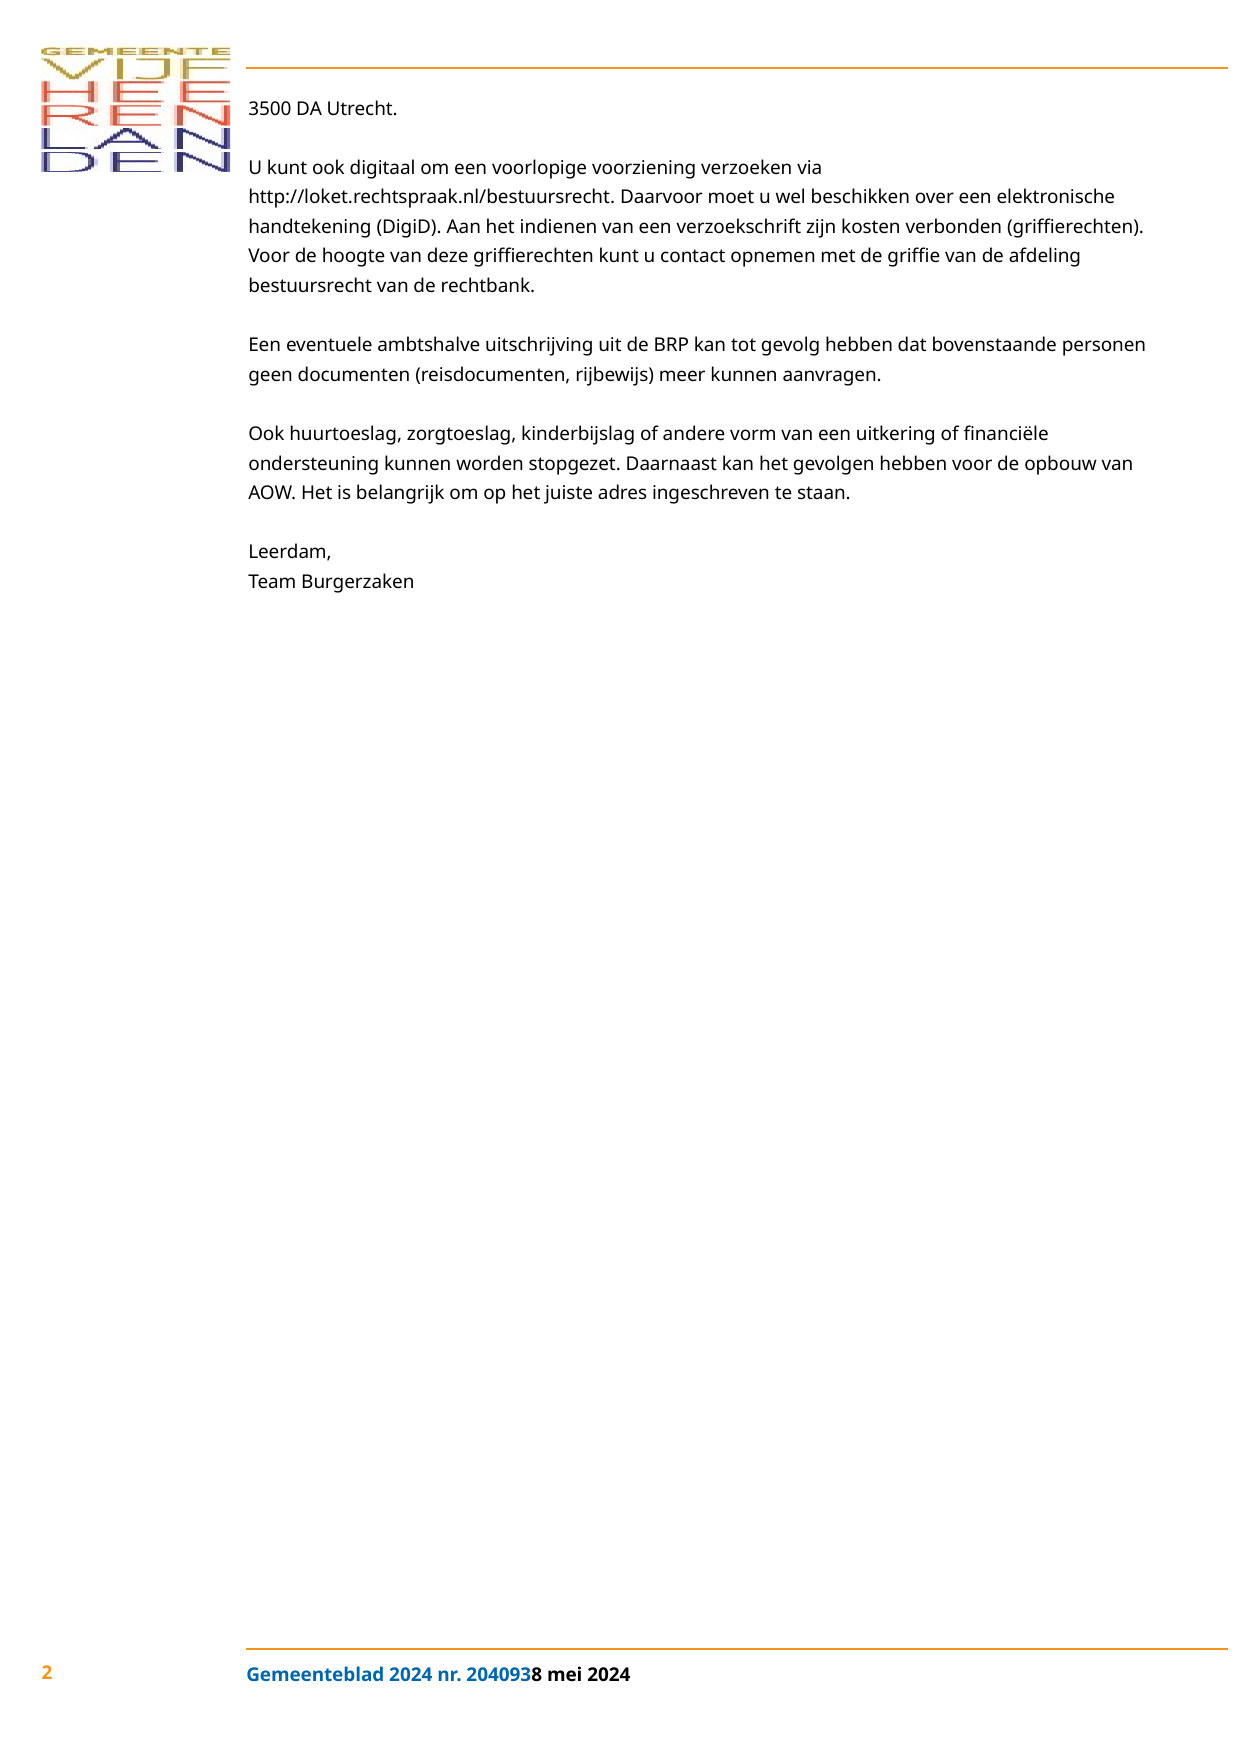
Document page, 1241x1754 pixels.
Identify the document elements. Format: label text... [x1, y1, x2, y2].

text Team Burgerzaken [248, 568, 1152, 594]
text Leerdam, [248, 538, 1152, 564]
text Ook huurtoeslag, zorgtoeslag, kinderbijslag of andere vorm van een uitkering of financiële ondersteuning kunnen worden stopgezet. Daarnaast kan het gevolgen hebben voor de opbouw van AOW. Het is belangrijk om op het juiste adres ingeschreven te staan. [248, 420, 1152, 505]
text 3500 DA Utrecht. [248, 95, 1152, 121]
text U kunt ook digitaal om een voorlopige voorziening verzoeken via http://loket.rechtspraak.nl/bestuursrecht. Daarvoor moet u wel beschikken over een elektronische handtekening (DigiD). Aan het indienen van een verzoekschrift zijn kosten verbonden (griffierechten). Voor de hoogte van deze griffierechten kunt u contact opnemen met de griffie van de afdeling bestuursrecht van de rechtbank. [248, 154, 1152, 298]
picture [41, 47, 231, 172]
text Een eventuele ambtshalve uitschrijving uit de BRP kan tot gevolg hebben dat bovenstaande personen geen documenten (reisdocumenten, rijbewijs) meer kunnen aanvragen. [248, 331, 1152, 387]
